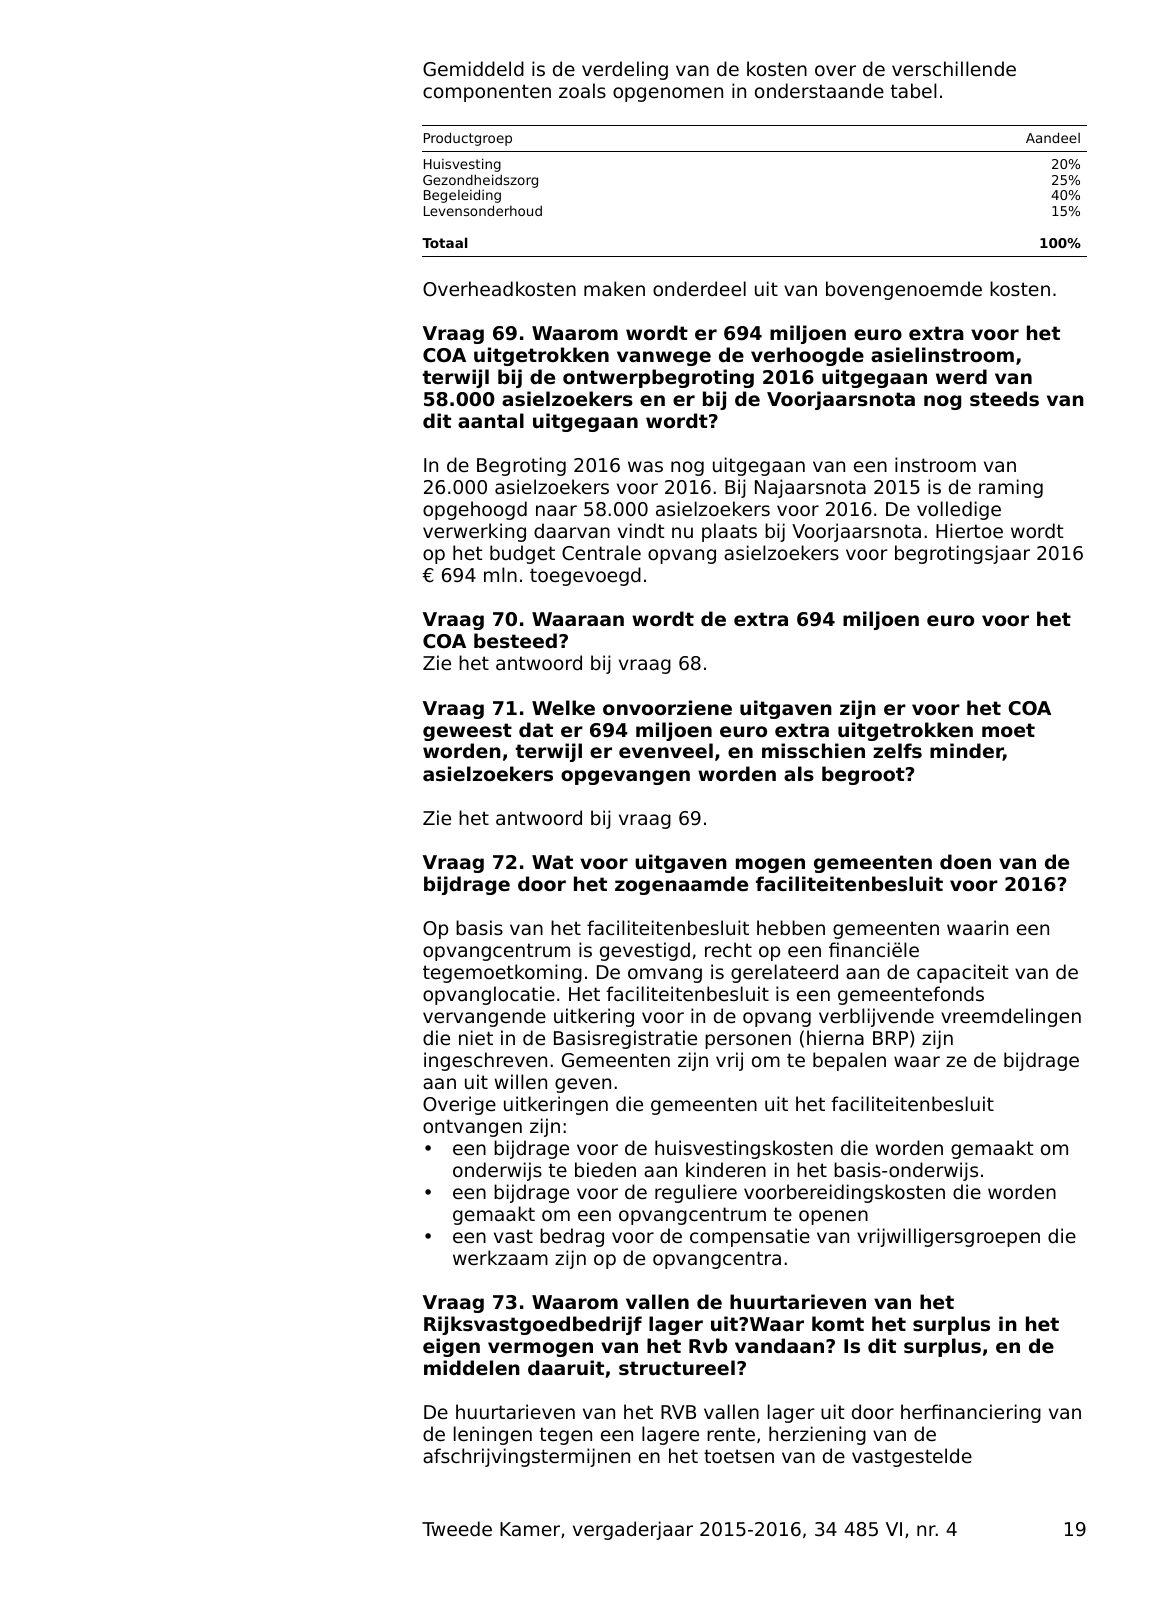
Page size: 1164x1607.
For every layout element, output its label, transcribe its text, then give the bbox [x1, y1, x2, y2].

text Op basis van het faciliteitenbesluit hebben gemeenten waarin een opvangcentrum is gevestigd, recht op een financiële tegemoetkoming. De omvang is gerelateerd aan de capaciteit van de opvanglocatie. Het faciliteitenbesluit is een gemeentefonds vervangende uitkering voor in de opvang verblijvende vreemdelingen die niet in de Basisregistratie personen (hierna BRP) zijn ingeschreven. Gemeenten zijn vrij om te bepalen waar ze de bijdrage aan uit willen geven. [422, 918, 1087, 1094]
table_header Productgroep [422, 126, 831, 151]
text • een vast bedrag voor de compensatie van vrijwilligersgroepen die werkzaam zijn op de opvangcentra. [422, 1226, 1087, 1269]
table_cell 20% [831, 152, 1087, 172]
text Vraag 69. Waarom wordt er 694 miljoen euro extra voor het COA uitgetrokken vanwege de verhoogde asielinstroom, terwijl bij de ontwerpbegroting 2016 uitgegaan werd van 58.000 asielzoekers en er bij de Voorjaarsnota nog steeds van dit aantal uitgegaan wordt? [422, 323, 1087, 433]
table_cell Levensonderhoud [422, 204, 831, 220]
text Overheadkosten maken onderdeel uit van bovengenoemde kosten. [422, 279, 1087, 301]
text • een bijdrage voor de reguliere voorbereidingskosten die worden gemaakt om een opvangcentrum te openen [422, 1182, 1087, 1226]
text Vraag 70. Waaraan wordt de extra 694 miljoen euro voor het COA besteed? [422, 609, 1087, 653]
text In de Begroting 2016 was nog uitgegaan van een instroom van 26.000 asielzoekers voor 2016. Bij Najaarsnota 2015 is de raming opgehoogd naar 58.000 asielzoekers voor 2016. De volledige verwerking daarvan vindt nu plaats bij Voorjaarsnota. Hiertoe wordt op het budget Centrale opvang asielzoekers voor begrotingsjaar 2016 € 694 mln. toegevoegd. [422, 455, 1087, 587]
table_header Aandeel [831, 126, 1087, 151]
table_cell 100% [831, 235, 1087, 256]
table_cell 15% [831, 204, 1087, 220]
table_cell 40% [831, 188, 1087, 204]
text Vraag 73. Waarom vallen de huurtarieven van het Rijksvastgoedbedrijf lager uit?Waar komt het surplus in het eigen vermogen van het Rvb vandaan? Is dit surplus, en de middelen daaruit, structureel? [422, 1292, 1087, 1380]
text Vraag 71. Welke onvoorziene uitgaven zijn er voor het COA geweest dat er 694 miljoen euro extra uitgetrokken moet worden, terwijl er evenveel, en misschien zelfs minder, asielzoekers opgevangen worden als begroot? [422, 697, 1087, 785]
table_cell Totaal [422, 235, 831, 256]
table_cell Begeleiding [422, 188, 831, 204]
table_cell [831, 220, 1087, 235]
text Zie het antwoord bij vraag 68. [422, 653, 1087, 675]
text Gemiddeld is de verdeling van de kosten over de verschillende componenten zoals opgenomen in onderstaande tabel. [422, 59, 1087, 103]
text Zie het antwoord bij vraag 69. [422, 808, 1087, 829]
text Overige uitkeringen die gemeenten uit het faciliteitenbesluit ontvangen zijn: [422, 1094, 1087, 1138]
text • een bijdrage voor de huisvestingskosten die worden gemaakt om onderwijs te bieden aan kinderen in het basis-onderwijs. [422, 1138, 1087, 1182]
table_cell 25% [831, 173, 1087, 188]
table_cell Huisvesting [422, 152, 831, 172]
table_cell Gezondheidszorg [422, 173, 831, 188]
table_cell [422, 220, 831, 235]
text Vraag 72. Wat voor uitgaven mogen gemeenten doen van de bijdrage door het zogenaamde faciliteitenbesluit voor 2016? [422, 852, 1087, 896]
text De huurtarieven van het RVB vallen lager uit door herfinanciering van de leningen tegen een lagere rente, herziening van de afschrijvingstermijnen en het toetsen van de vastgestelde [422, 1402, 1087, 1468]
